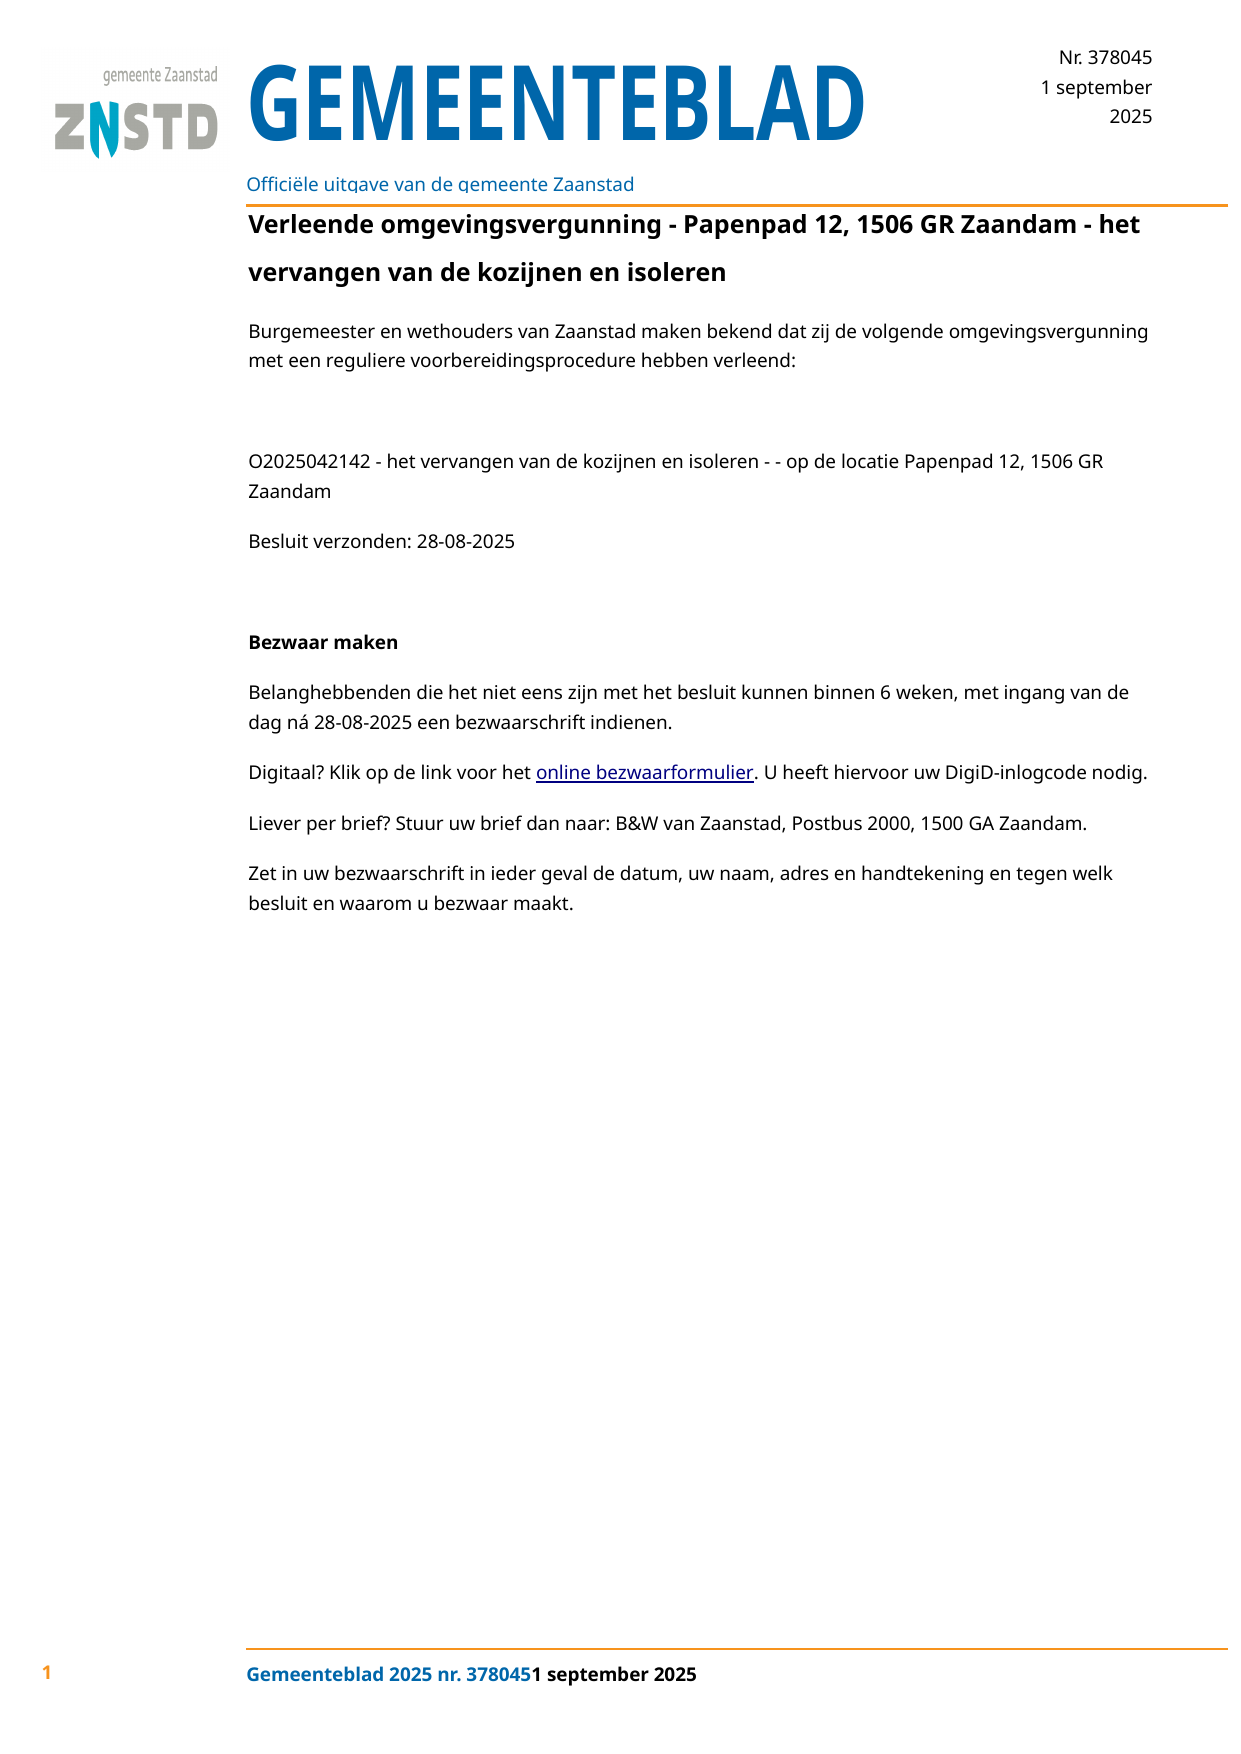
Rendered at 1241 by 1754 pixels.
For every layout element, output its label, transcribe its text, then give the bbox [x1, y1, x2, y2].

text Bezwaar maken [248, 629, 1152, 655]
text Verleende omgevingsvergunning - Papenpad 12, 1506 GR Zaandam - het vervangen van de kozijnen en isoleren [248, 207, 1152, 288]
picture [41, 47, 231, 172]
text Burgemeester en wethouders van Zaanstad maken bekend dat zij de volgende omgevingsvergunning met een reguliere voorbereidingsprocedure hebben verleend: [248, 318, 1152, 373]
text O2025042142 - het vervangen van de kozijnen en isoleren - - op de locatie Papenpad 12, 1506 GR Zaandam [248, 448, 1152, 504]
text Besluit verzonden: 28-08-2025 [248, 528, 1152, 554]
text Zet in uw bezwaarschrift in ieder geval de datum, uw naam, adres en handtekening en tegen welk besluit en waarom u bezwaar maakt. [248, 860, 1152, 916]
text Belanghebbenden die het niet eens zijn met het besluit kunnen binnen 6 weken, met ingang van de dag ná 28-08-2025 een bezwaarschrift indienen. [248, 679, 1152, 735]
text Liever per brief? Stuur uw brief dan naar: B&W van Zaanstad, Postbus 2000, 1500 GA Zaandam. [248, 810, 1152, 836]
text Digitaal? Klik op de link voor het online bezwaarformulier. U heeft hiervoor uw DigiD-inlogcode nodig. [248, 759, 1152, 785]
